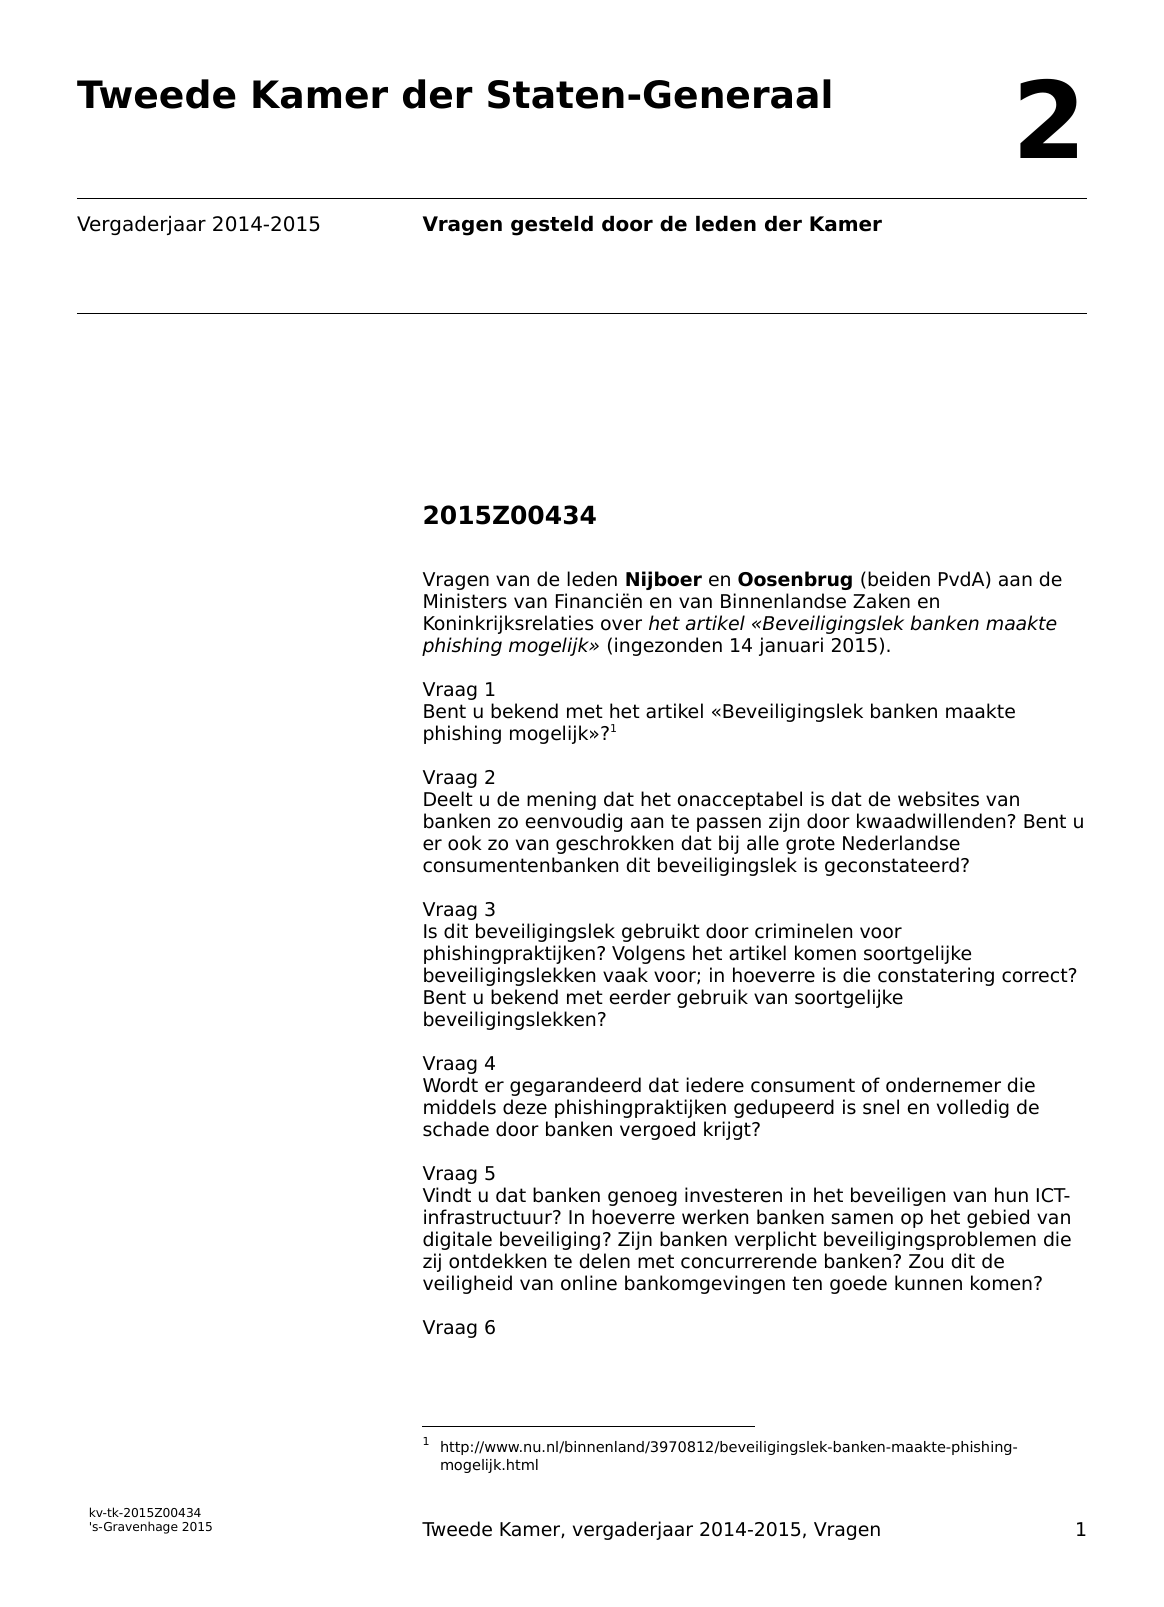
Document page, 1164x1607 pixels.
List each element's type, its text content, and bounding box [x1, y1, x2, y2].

text Vragen van de leden Nijboer en Oosenbrug (beiden PvdA) aan de Ministers van Financiën en van Binnenlandse Zaken en Koninkrijksrelaties over het artikel «Beveiligingslek banken maakte phishing mogelijk» (ingezonden 14 januari 2015). [422, 569, 1087, 657]
text http://www.nu.nl/binnenland/3970812/beveiligingslek-banken-maakte-phishing-mogelijk.html [422, 1435, 1087, 1474]
text Wordt er gegarandeerd dat iedere consument of ondernemer die middels deze phishingpraktijken gedupeerd is snel en volledig de schade door banken vergoed krijgt? [422, 1075, 1087, 1141]
table_header Tweede Kamer der Staten-Generaal [77, 59, 886, 198]
text Is dit beveiligingslek gebruikt door criminelen voor phishingpraktijken? Volgens het artikel komen soortgelijke beveiligingslekken vaak voor; in hoeverre is die constatering correct? Bent u bekend met eerder gebruik van soortgelijke beveiligingslekken? [422, 921, 1087, 1031]
text 2015Z00434 [422, 501, 1087, 531]
text Vraag 5 [422, 1163, 1087, 1185]
text kv-tk-2015Z00434 [88, 1506, 323, 1520]
text Bent u bekend met het artikel «Beveiligingslek banken maakte phishing mogelijk»? [422, 701, 1087, 745]
text Vraag 6 [422, 1317, 1087, 1339]
table_cell Vergaderjaar 2014-2015 [77, 199, 422, 313]
text Vindt u dat banken genoeg investeren in het beveiligen van hun ICT-infrastructuur? In hoeverre werken banken samen op het gebied van digitale beveiliging? Zijn banken verplicht beveiligingsproblemen die zij ontdekken te delen met concurrerende banken? Zou dit de veiligheid van online bankomgevingen ten goede kunnen komen? [422, 1185, 1087, 1295]
table_header 2 [886, 59, 1087, 198]
text Vraag 3 [422, 899, 1087, 921]
text Vraag 4 [422, 1053, 1087, 1075]
text Vraag 1 [422, 679, 1087, 701]
text Vraag 2 [422, 767, 1087, 789]
text Deelt u de mening dat het onacceptabel is dat de websites van banken zo eenvoudig aan te passen zijn door kwaadwillenden? Bent u er ook zo van geschrokken dat bij alle grote Nederlandse consumentenbanken dit beveiligingslek is geconstateerd? [422, 789, 1087, 877]
text 's-Gravenhage 2015 [88, 1520, 323, 1534]
table_cell Vragen gesteld door de leden der Kamer [422, 199, 1087, 313]
